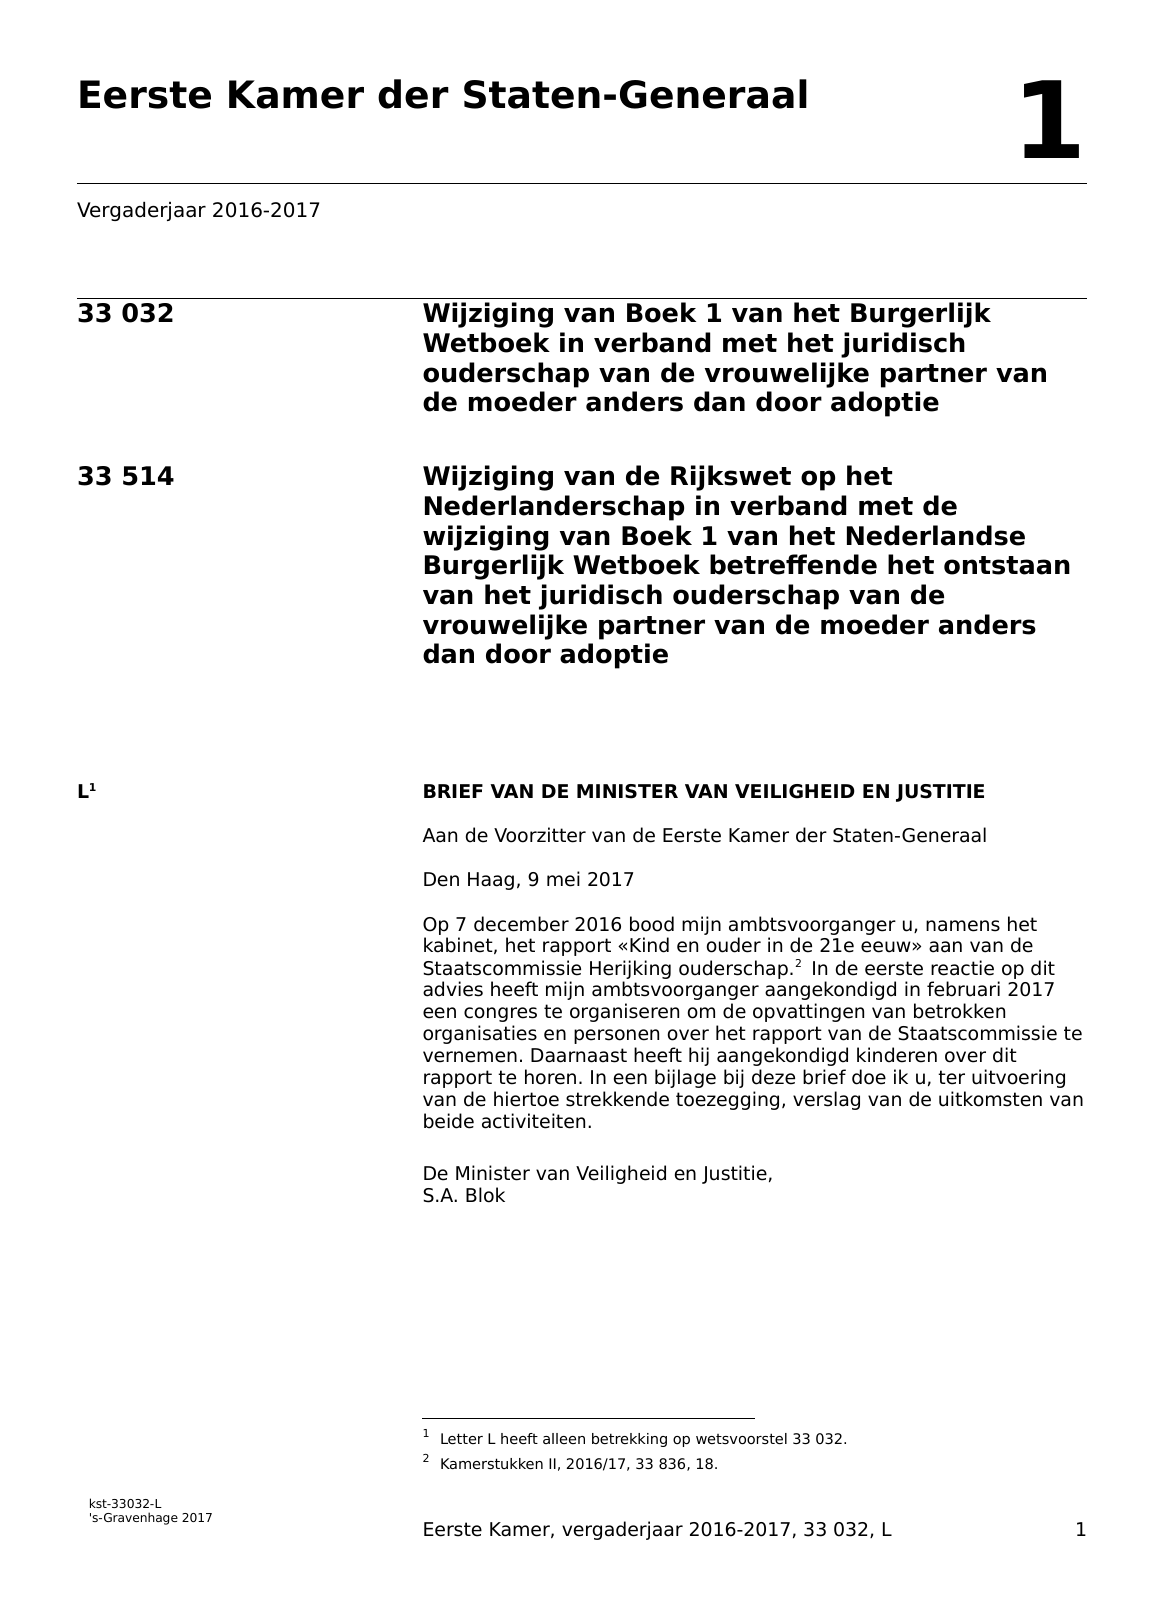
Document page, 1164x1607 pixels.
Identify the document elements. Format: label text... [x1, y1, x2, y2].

text 's-Gravenhage 2017 [88, 1511, 323, 1525]
subtitle L BRIEF VAN DE MINISTER VAN VEILIGHEID EN JUSTITIE [77, 781, 1087, 803]
table_header Eerste Kamer der Staten-Generaal [77, 59, 886, 183]
text Den Haag, 9 mei 2017 [422, 869, 1087, 891]
text kst-33032-L [88, 1497, 323, 1511]
text Op 7 december 2016 bood mijn ambtsvoorganger u, namens het kabinet, het rapport «Kind en ouder in de 21e eeuw» aan van de Staatscommissie Herijking ouderschap. In de eerste reactie op dit advies heeft mijn ambtsvoorganger aangekondigd in februari 2017 een congres te organiseren om de opvattingen van betrokken organisaties en personen over het rapport van de Staatscommissie te vernemen. Daarnaast heeft hij aangekondigd kinderen over dit rapport te horen. In een bijlage bij deze brief doe ik u, ter uitvoering van de hiertoe strekkende toezegging, verslag van de uitkomsten van beide activiteiten. [422, 913, 1087, 1133]
text De Minister van Veiligheid en Justitie, S.A. Blok [422, 1163, 1087, 1207]
table_cell Vergaderjaar 2016-2017 [77, 184, 1087, 298]
subtitle 33 514 Wijziging van de Rijkswet op het Nederlanderschap in verband met de wijziging van Boek 1 van het Nederlandse Burgerlijk Wetboek betreffende het ontstaan van het juridisch ouderschap van de vrouwelijke partner van de moeder anders dan door adoptie [77, 462, 1087, 670]
text Letter L heeft alleen betrekking op wetsvoorstel 33 032. [422, 1427, 1087, 1449]
subtitle 33 032 Wijziging van Boek 1 van het Burgerlijk Wetboek in verband met het juridisch ouderschap van de vrouwelijke partner van de moeder anders dan door adoptie [77, 299, 1087, 418]
table_header 1 [886, 59, 1087, 183]
text Kamerstukken II, 2016/17, 33 836, 18. [422, 1452, 1087, 1474]
text Aan de Voorzitter van de Eerste Kamer der Staten-Generaal [422, 825, 1087, 847]
